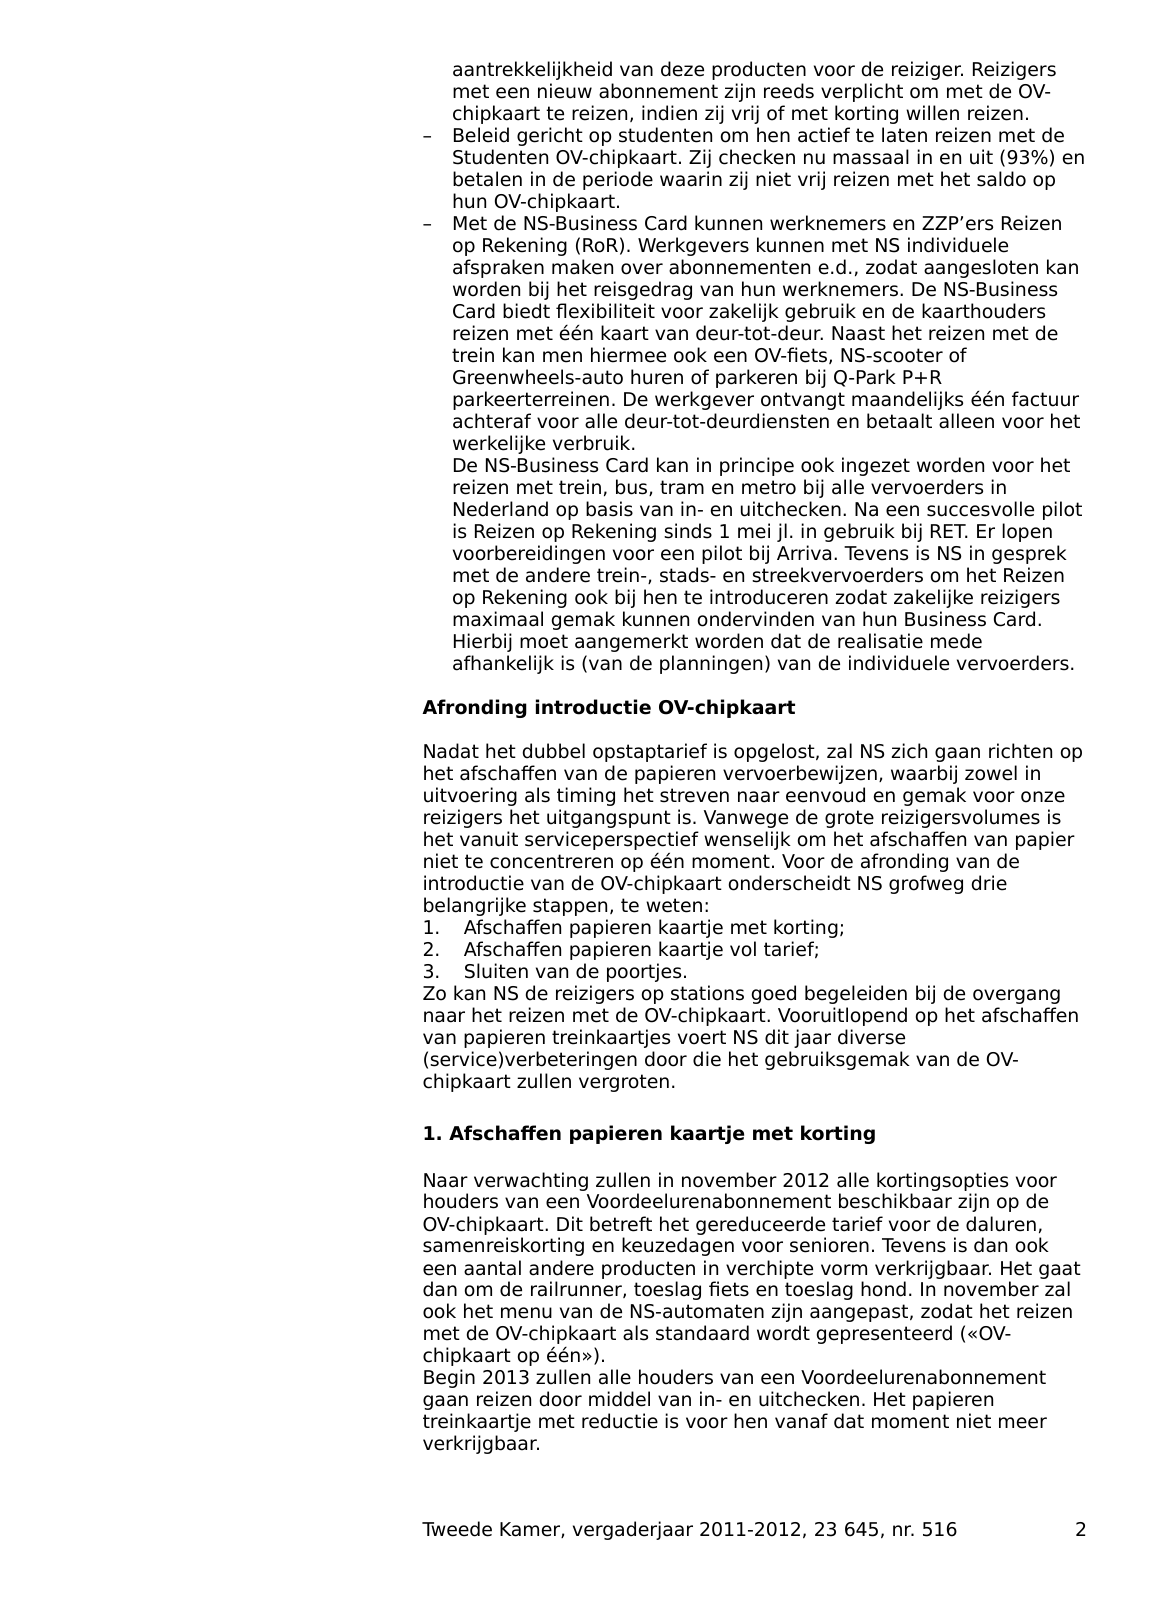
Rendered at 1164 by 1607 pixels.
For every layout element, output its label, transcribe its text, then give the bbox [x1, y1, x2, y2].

text – Met de NS-Business Card kunnen werknemers en ZZP’ers Reizen op Rekening (RoR). Werkgevers kunnen met NS individuele afspraken maken over abonnementen e.d., zodat aangesloten kan worden bij het reisgedrag van hun werknemers. De NS-Business Card biedt flexibiliteit voor zakelijk gebruik en de kaarthouders reizen met één kaart van deur-tot-deur. Naast het reizen met de trein kan men hiermee ook een OV-fiets, NS-scooter of Greenwheels-auto huren of parkeren bij Q-Park P+R parkeerterreinen. De werkgever ontvangt maandelijks één factuur achteraf voor alle deur-tot-deurdiensten en betaalt alleen voor het werkelijke verbruik. [422, 213, 1087, 455]
text 2. Afschaffen papieren kaartje vol tarief; [422, 939, 1087, 961]
text Naar verwachting zullen in november 2012 alle kortingsopties voor houders van een Voordeelurenabonnement beschikbaar zijn op de OV-chipkaart. Dit betreft het gereduceerde tarief voor de daluren, samenreiskorting en keuzedagen voor senioren. Tevens is dan ook een aantal andere producten in verchipte vorm verkrijgbaar. Het gaat dan om de railrunner, toeslag fiets en toeslag hond. In november zal ook het menu van de NS-automaten zijn aangepast, zodat het reizen met de OV-chipkaart als standaard wordt gepresenteerd («OV-chipkaart op één»). [422, 1169, 1087, 1367]
subtitle Afronding introductie OV-chipkaart [422, 697, 1087, 719]
text Nadat het dubbel opstaptarief is opgelost, zal NS zich gaan richten op het afschaffen van de papieren vervoerbewijzen, waarbij zowel in uitvoering als timing het streven naar eenvoud en gemak voor onze reizigers het uitgangspunt is. Vanwege de grote reizigersvolumes is het vanuit serviceperspectief wenselijk om het afschaffen van papier niet te concentreren op één moment. Voor de afronding van de introductie van de OV-chipkaart onderscheidt NS grofweg drie belangrijke stappen, te weten: [422, 741, 1087, 917]
text aantrekkelijkheid van deze producten voor de reiziger. Reizigers met een nieuw abonnement zijn reeds verplicht om met de OV-chipkaart te reizen, indien zij vrij of met korting willen reizen. [422, 59, 1087, 125]
text 1. Afschaffen papieren kaartje met korting; [422, 917, 1087, 939]
text De NS-Business Card kan in principe ook ingezet worden voor het reizen met trein, bus, tram en metro bij alle vervoerders in Nederland op basis van in- en uitchecken. Na een succesvolle pilot is Reizen op Rekening sinds 1 mei jl. in gebruik bij RET. Er lopen voorbereidingen voor een pilot bij Arriva. Tevens is NS in gesprek met de andere trein-, stads- en streekvervoerders om het Reizen op Rekening ook bij hen te introduceren zodat zakelijke reizigers maximaal gemak kunnen ondervinden van hun Business Card. Hierbij moet aangemerkt worden dat de realisatie mede afhankelijk is (van de planningen) van de individuele vervoerders. [452, 455, 1087, 674]
text Zo kan NS de reizigers op stations goed begeleiden bij de overgang naar het reizen met de OV-chipkaart. Vooruitlopend op het afschaffen van papieren treinkaartjes voert NS dit jaar diverse (service)verbeteringen door die het gebruiksgemak van de OV-chipkaart zullen vergroten. [422, 983, 1087, 1092]
text Begin 2013 zullen alle houders van een Voordeelurenabonnement gaan reizen door middel van in- en uitchecken. Het papieren treinkaartje met reductie is voor hen vanaf dat moment niet meer verkrijgbaar. [422, 1367, 1087, 1455]
text 3. Sluiten van de poortjes. [422, 961, 1087, 983]
text – Beleid gericht op studenten om hen actief te laten reizen met de Studenten OV-chipkaart. Zij checken nu massaal in en uit (93%) en betalen in de periode waarin zij niet vrij reizen met het saldo op hun OV-chipkaart. [422, 125, 1087, 213]
subtitle 1. Afschaffen papieren kaartje met korting [422, 1122, 1087, 1144]
